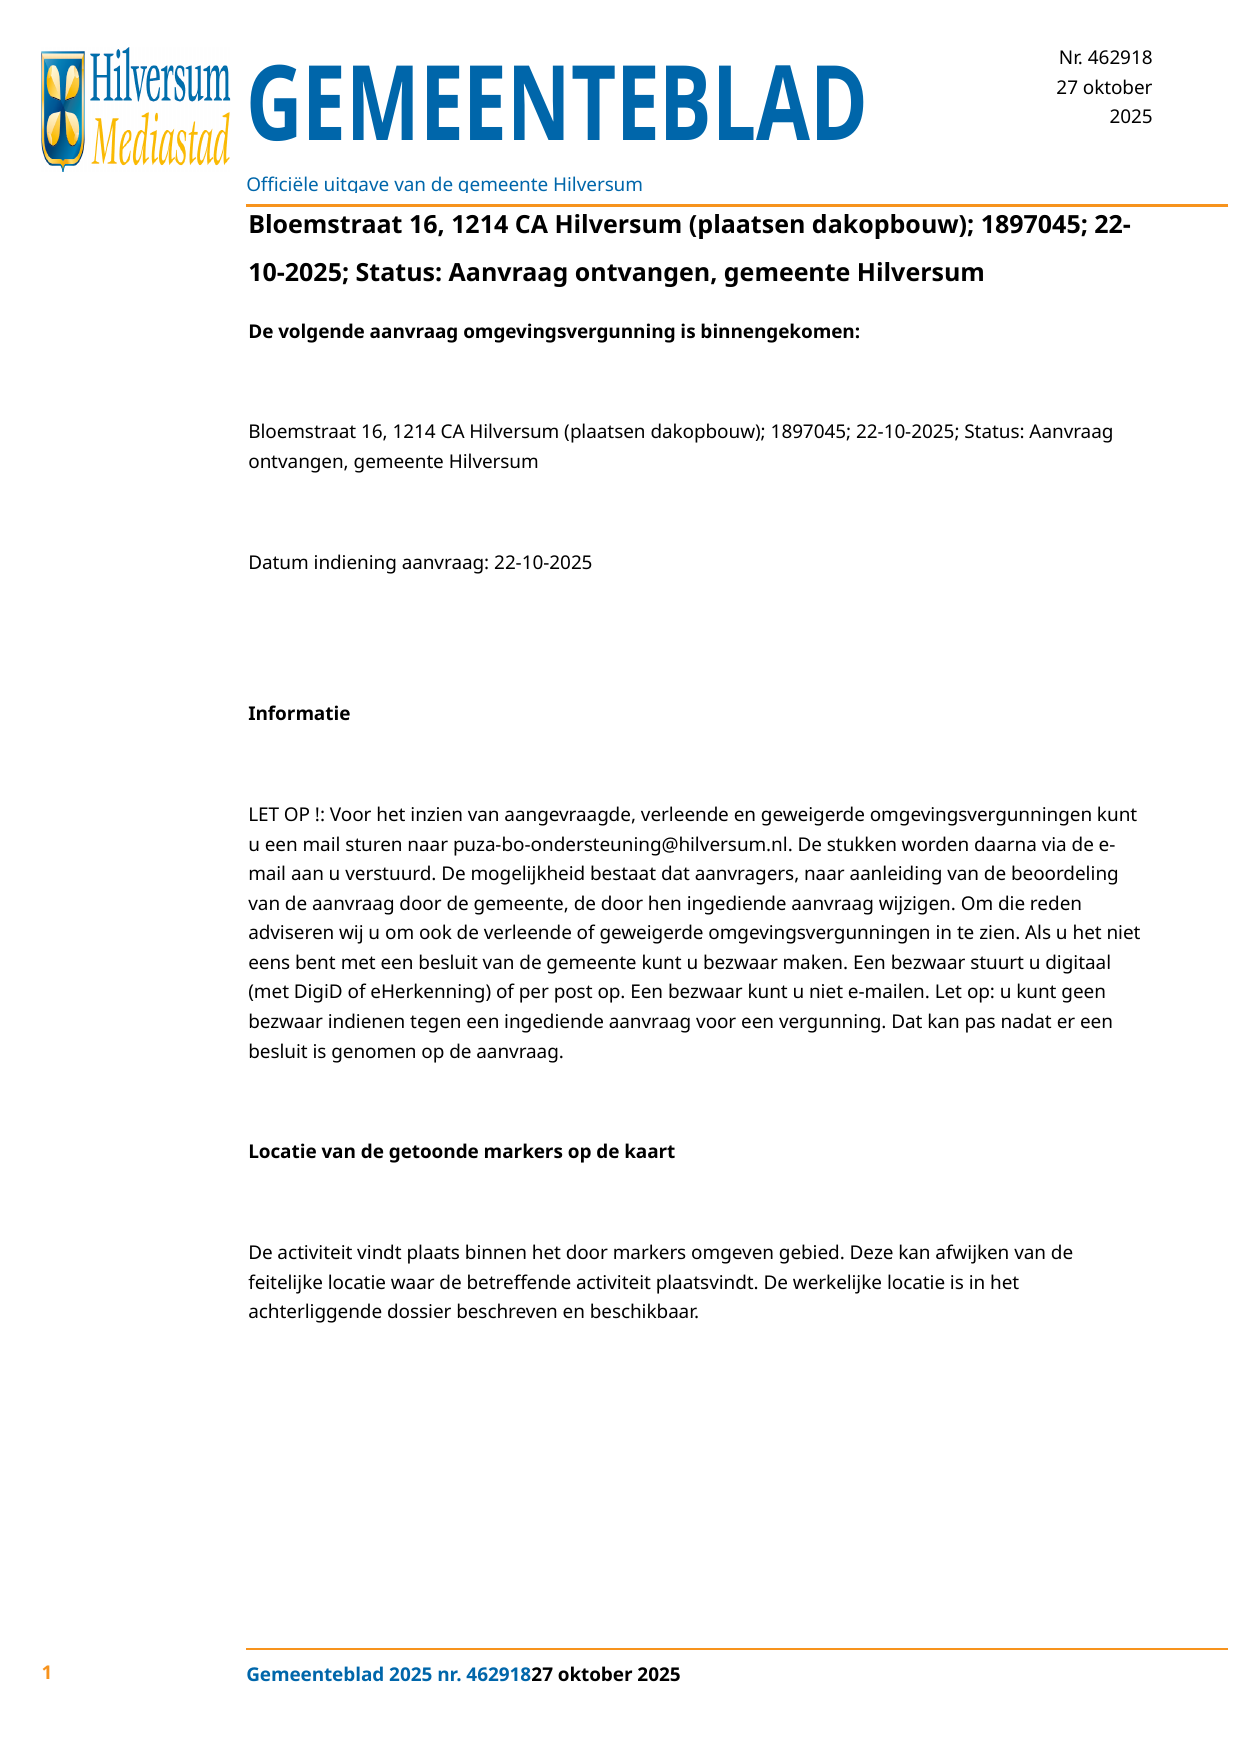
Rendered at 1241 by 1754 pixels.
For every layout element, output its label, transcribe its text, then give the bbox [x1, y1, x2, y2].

text Informatie [248, 700, 1152, 726]
text LET OP !: Voor het inzien van aangevraagde, verleende en geweigerde omgevingsvergunningen kunt u een mail sturen naar puza-bo-ondersteuning@hilversum.nl. De stukken worden daarna via de e-mail aan u verstuurd. De mogelijkheid bestaat dat aanvragers, naar aanleiding van de beoordeling van de aanvraag door de gemeente, de door hen ingediende aanvraag wijzigen. Om die reden adviseren wij u om ook de verleende of geweigerde omgevingsvergunningen in te zien. Als u het niet eens bent met een besluit van de gemeente kunt u bezwaar maken. Een bezwaar stuurt u digitaal (met DigiD of eHerkenning) of per post op. Een bezwaar kunt u niet e-mailen. Let op: u kunt geen bezwaar indienen tegen een ingediende aanvraag voor een vergunning. Dat kan pas nadat er een besluit is genomen op de aanvraag. [248, 801, 1152, 1064]
text Datum indiening aanvraag: 22-10-2025 [248, 549, 1152, 575]
picture [41, 47, 231, 172]
text Bloemstraat 16, 1214 CA Hilversum (plaatsen dakopbouw); 1897045; 22-10-2025; Status: Aanvraag ontvangen, gemeente Hilversum [248, 419, 1152, 474]
text De activiteit vindt plaats binnen het door markers omgeven gebied. Deze kan afwijken van de feitelijke locatie waar de betreffende activiteit plaatsvindt. De werkelijke locatie is in het achterliggende dossier beschreven en beschikbaar. [248, 1239, 1152, 1324]
text Bloemstraat 16, 1214 CA Hilversum (plaatsen dakopbouw); 1897045; 22-10-2025; Status: Aanvraag ontvangen, gemeente Hilversum [248, 207, 1152, 288]
text De volgende aanvraag omgevingsvergunning is binnengekomen: [248, 318, 1152, 344]
text Locatie van de getoonde markers op de kaart [248, 1139, 1152, 1164]
